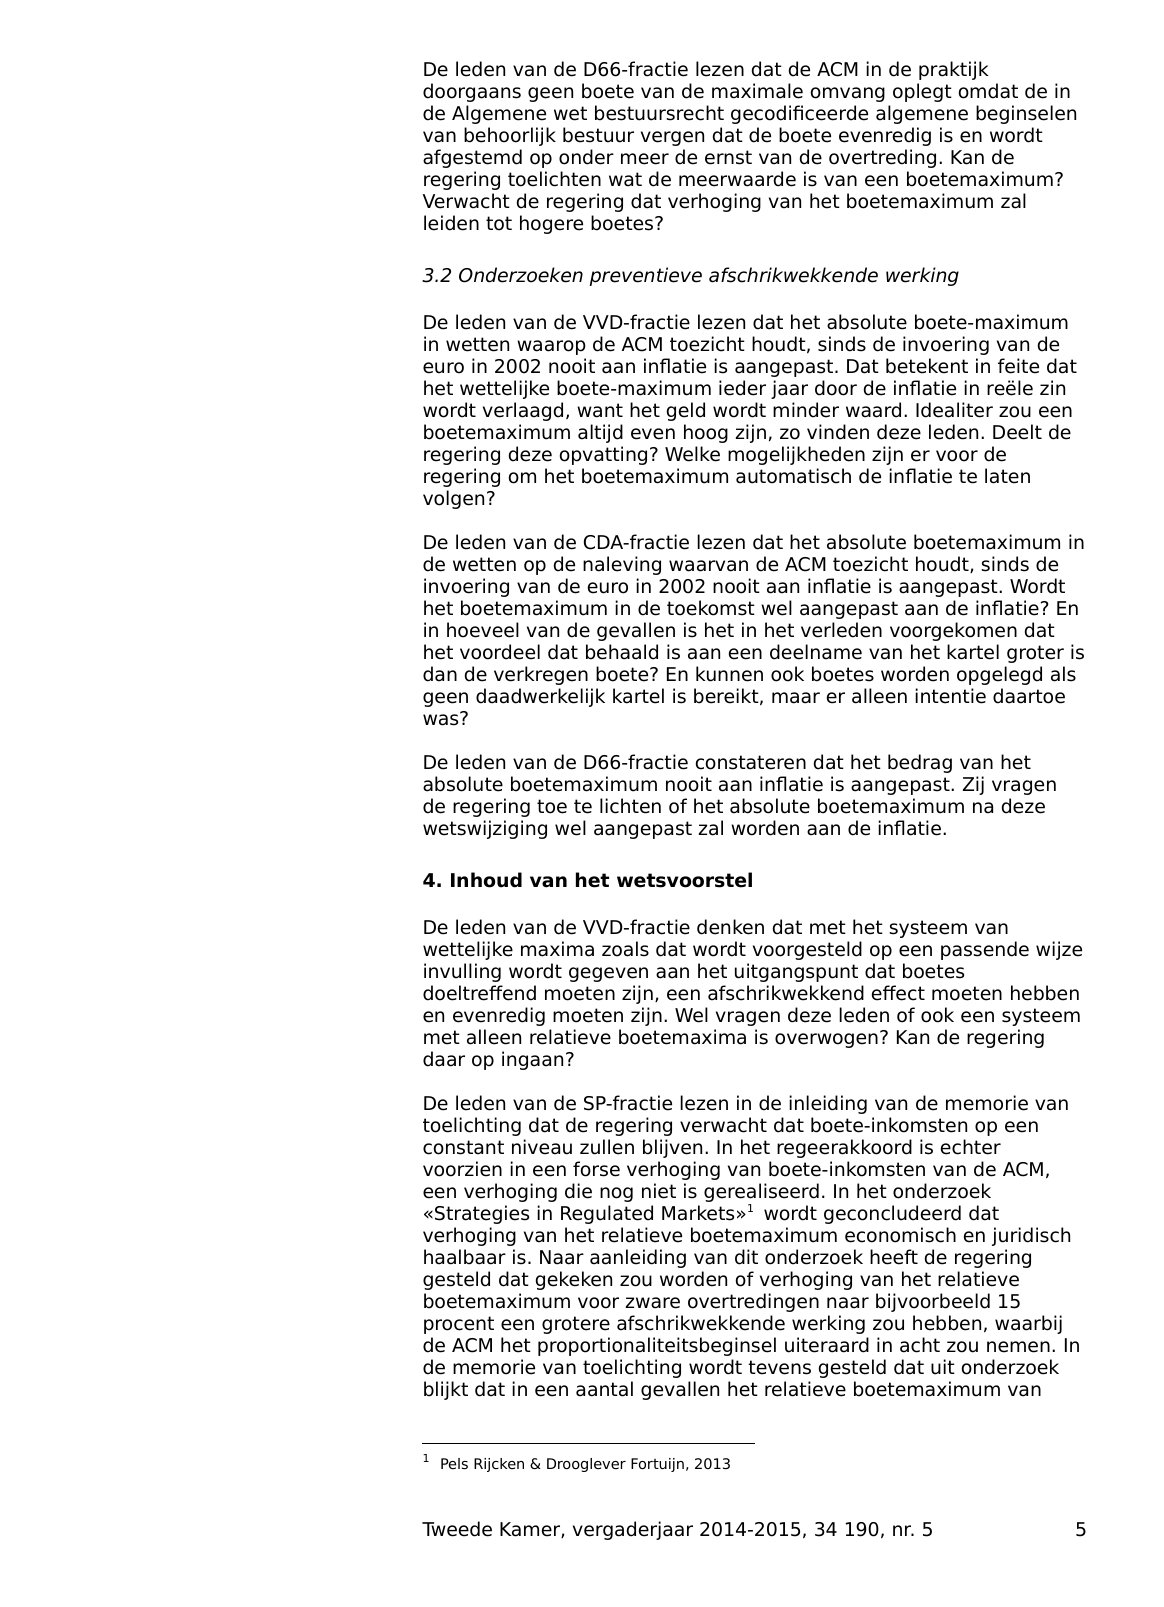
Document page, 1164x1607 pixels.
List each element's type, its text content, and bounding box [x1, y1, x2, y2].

subtitle 3.2 Onderzoeken preventieve afschrikwekkende werking [422, 265, 1087, 287]
text De leden van de VVD-fractie lezen dat het absolute boete-maximum in wetten waarop de ACM toezicht houdt, sinds de invoering van de euro in 2002 nooit aan inflatie is aangepast. Dat betekent in feite dat het wettelijke boete-maximum ieder jaar door de inflatie in reële zin wordt verlaagd, want het geld wordt minder waard. Idealiter zou een boetemaximum altijd even hoog zijn, zo vinden deze leden. Deelt de regering deze opvatting? Welke mogelijkheden zijn er voor de regering om het boetemaximum automatisch de inflatie te laten volgen? [422, 312, 1087, 510]
text De leden van de VVD-fractie denken dat met het systeem van wettelijke maxima zoals dat wordt voorgesteld op een passende wijze invulling wordt gegeven aan het uitgangspunt dat boetes doeltreffend moeten zijn, een afschrikwekkend effect moeten hebben en evenredig moeten zijn. Wel vragen deze leden of ook een systeem met alleen relatieve boetemaxima is overwogen? Kan de regering daar op ingaan? [422, 917, 1087, 1071]
subtitle 4. Inhoud van het wetsvoorstel [422, 870, 1087, 892]
text De leden van de SP-fractie lezen in de inleiding van de memorie van toelichting dat de regering verwacht dat boete-inkomsten op een constant niveau zullen blijven. In het regeerakkoord is echter voorzien in een forse verhoging van boete-inkomsten van de ACM, een verhoging die nog niet is gerealiseerd. In het onderzoek «Strategies in Regulated Markets» wordt geconcludeerd dat verhoging van het relatieve boetemaximum economisch en juridisch haalbaar is. Naar aanleiding van dit onderzoek heeft de regering gesteld dat gekeken zou worden of verhoging van het relatieve boetemaximum voor zware overtredingen naar bijvoorbeeld 15 procent een grotere afschrikwekkende werking zou hebben, waarbij de ACM het proportionaliteitsbeginsel uiteraard in acht zou nemen. In de memorie van toelichting wordt tevens gesteld dat uit onderzoek blijkt dat in een aantal gevallen het relatieve boetemaximum van [422, 1093, 1087, 1401]
text De leden van de CDA-fractie lezen dat het absolute boetemaximum in de wetten op de naleving waarvan de ACM toezicht houdt, sinds de invoering van de euro in 2002 nooit aan inflatie is aangepast. Wordt het boetemaximum in de toekomst wel aangepast aan de inflatie? En in hoeveel van de gevallen is het in het verleden voorgekomen dat het voordeel dat behaald is aan een deelname van het kartel groter is dan de verkregen boete? En kunnen ook boetes worden opgelegd als geen daadwerkelijk kartel is bereikt, maar er alleen intentie daartoe was? [422, 532, 1087, 730]
text Pels Rijcken & Drooglever Fortuijn, 2013 [422, 1452, 1087, 1474]
text De leden van de D66-fractie constateren dat het bedrag van het absolute boetemaximum nooit aan inflatie is aangepast. Zij vragen de regering toe te lichten of het absolute boetemaximum na deze wetswijziging wel aangepast zal worden aan de inflatie. [422, 752, 1087, 840]
text De leden van de D66-fractie lezen dat de ACM in de praktijk doorgaans geen boete van de maximale omvang oplegt omdat de in de Algemene wet bestuursrecht gecodificeerde algemene beginselen van behoorlijk bestuur vergen dat de boete evenredig is en wordt afgestemd op onder meer de ernst van de overtreding. Kan de regering toelichten wat de meerwaarde is van een boetemaximum? Verwacht de regering dat verhoging van het boetemaximum zal leiden tot hogere boetes? [422, 59, 1087, 235]
